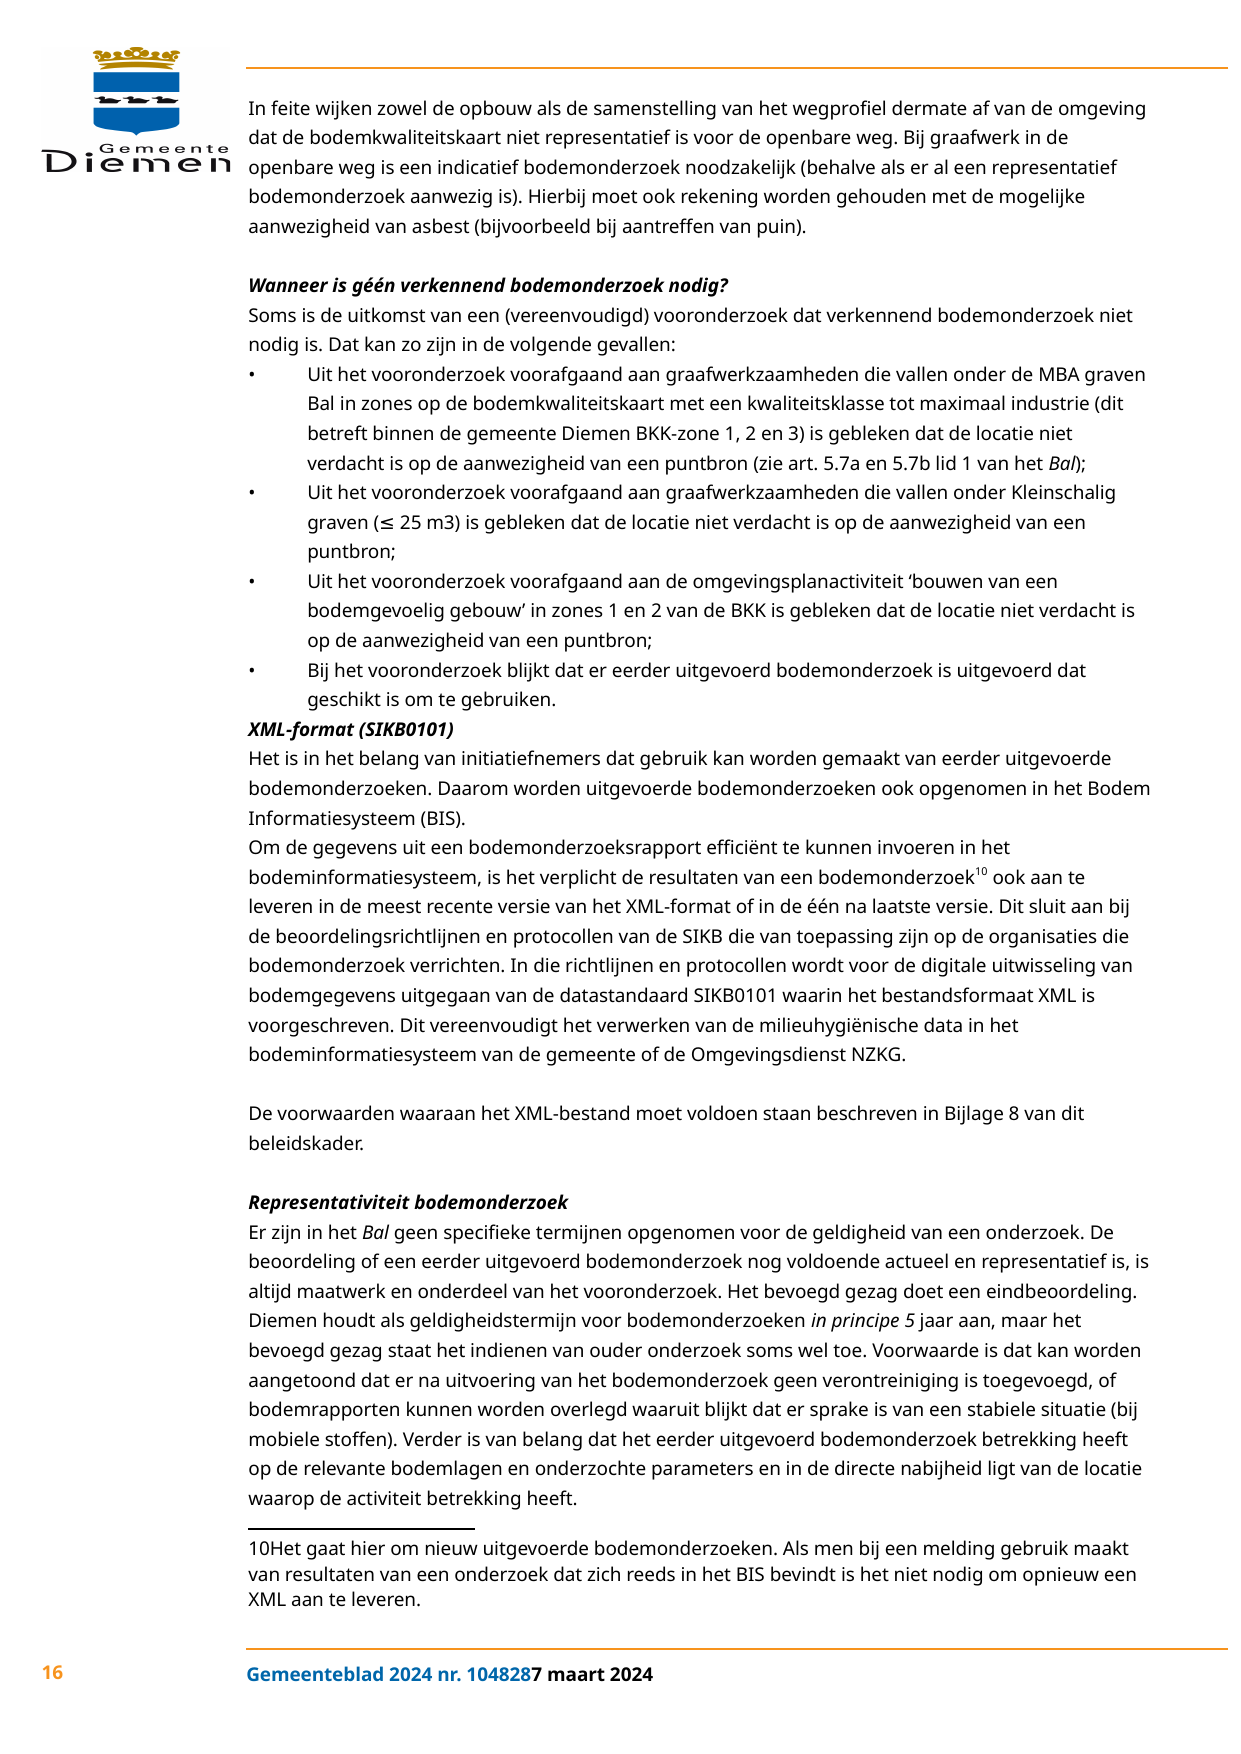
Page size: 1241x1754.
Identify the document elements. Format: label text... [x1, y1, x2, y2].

text Soms is de uitkomst van een (vereenvoudigd) vooronderzoek dat verkennend bodemonderzoek niet nodig is. Dat kan zo zijn in de volgende gevallen: [248, 302, 1152, 357]
text XML-format (SIKB0101) [248, 716, 1152, 742]
text Er zijn in het Bal geen specifieke termijnen opgenomen voor de geldigheid van een onderzoek. De beoordeling of een eerder uitgevoerd bodemonderzoek nog voldoende actueel en representatief is, is altijd maatwerk en onderdeel van het vooronderzoek. Het bevoegd gezag doet een eindbeoordeling. [248, 1219, 1152, 1304]
text Representativiteit bodemonderzoek [248, 1189, 1152, 1215]
text De voorwaarden waaraan het XML-bestand moet voldoen staan beschreven in Bijlage 8 van dit beleidskader. [248, 1101, 1152, 1156]
list Uit het vooronderzoek voorafgaand aan graafwerkzaamheden die vallen onder de MBA graven Bal in zones op de bodemkwaliteitskaart met een kwaliteitsklasse tot maximaal industrie (dit betreft binnen de gemeente Diemen BKK-zone 1, 2 en 3) is gebleken dat de locatie niet verdacht is op de aanwezigheid van een puntbron (zie art. 5.7a en 5.7b lid 1 van het Bal); [248, 361, 1152, 476]
list Uit het vooronderzoek voorafgaand aan graafwerkzaamheden die vallen onder Kleinschalig graven (≤ 25 m3) is gebleken dat de locatie niet verdacht is op de aanwezigheid van een puntbron; [248, 479, 1152, 564]
text Wanneer is géén verkennend bodemonderzoek nodig? [248, 272, 1152, 298]
list Bij het vooronderzoek blijkt dat er eerder uitgevoerd bodemonderzoek is uitgevoerd dat geschikt is om te gebruiken. [248, 657, 1152, 712]
text Het gaat hier om nieuw uitgevoerde bodemonderzoeken. Als men bij een melding gebruik maakt van resultaten van een onderzoek dat zich reeds in het BIS bevindt is het niet nodig om opnieuw een XML aan te leveren. [248, 1535, 1152, 1612]
text Diemen houdt als geldigheidstermijn voor bodemonderzoeken in principe 5 jaar aan, maar het bevoegd gezag staat het indienen van ouder onderzoek soms wel toe. Voorwaarde is dat kan worden aangetoond dat er na uitvoering van het bodemonderzoek geen verontreiniging is toegevoegd, of bodemrapporten kunnen worden overlegd waaruit blijkt dat er sprake is van een stabiele situatie (bij mobiele stoffen). Verder is van belang dat het eerder uitgevoerd bodemonderzoek betrekking heeft op de relevante bodemlagen en onderzochte parameters en in de directe nabijheid ligt van de locatie waarop de activiteit betrekking heeft. [248, 1308, 1152, 1511]
text Het is in het belang van initiatiefnemers dat gebruik kan worden gemaakt van eerder uitgevoerde bodemonderzoeken. Daarom worden uitgevoerde bodemonderzoeken ook opgenomen in het Bodem Informatiesysteem (BIS). [248, 746, 1152, 831]
text Om de gegevens uit een bodemonderzoeksrapport efficiënt te kunnen invoeren in het bodeminformatiesysteem, is het verplicht de resultaten van een bodemonderzoek ook aan te leveren in de meest recente versie van het XML-format of in de één na laatste versie. Dit sluit aan bij de beoordelingsrichtlijnen en protocollen van de SIKB die van toepassing zijn op de organisaties die bodemonderzoek verrichten. In die richtlijnen en protocollen wordt voor de digitale uitwisseling van bodemgegevens uitgegaan van de datastandaard SIKB0101 waarin het bestandsformaat XML is voorgeschreven. Dit vereenvoudigt het verwerken van de milieuhygiënische data in het bodeminformatiesysteem van de gemeente of de Omgevingsdienst NZKG. [248, 834, 1152, 1067]
list Uit het vooronderzoek voorafgaand aan de omgevingsplanactiviteit ‘bouwen van een bodemgevoelig gebouw’ in zones 1 en 2 van de BKK is gebleken dat de locatie niet verdacht is op de aanwezigheid van een puntbron; [248, 568, 1152, 653]
picture [41, 47, 231, 172]
text In feite wijken zowel de opbouw als de samenstelling van het wegprofiel dermate af van de omgeving dat de bodemkwaliteitskaart niet representatief is voor de openbare weg. Bij graafwerk in de openbare weg is een indicatief bodemonderzoek noodzakelijk (behalve als er al een representatief bodemonderzoek aanwezig is). Hierbij moet ook rekening worden gehouden met de mogelijke aanwezigheid van asbest (bijvoorbeeld bij aantreffen van puin). [248, 95, 1152, 239]
